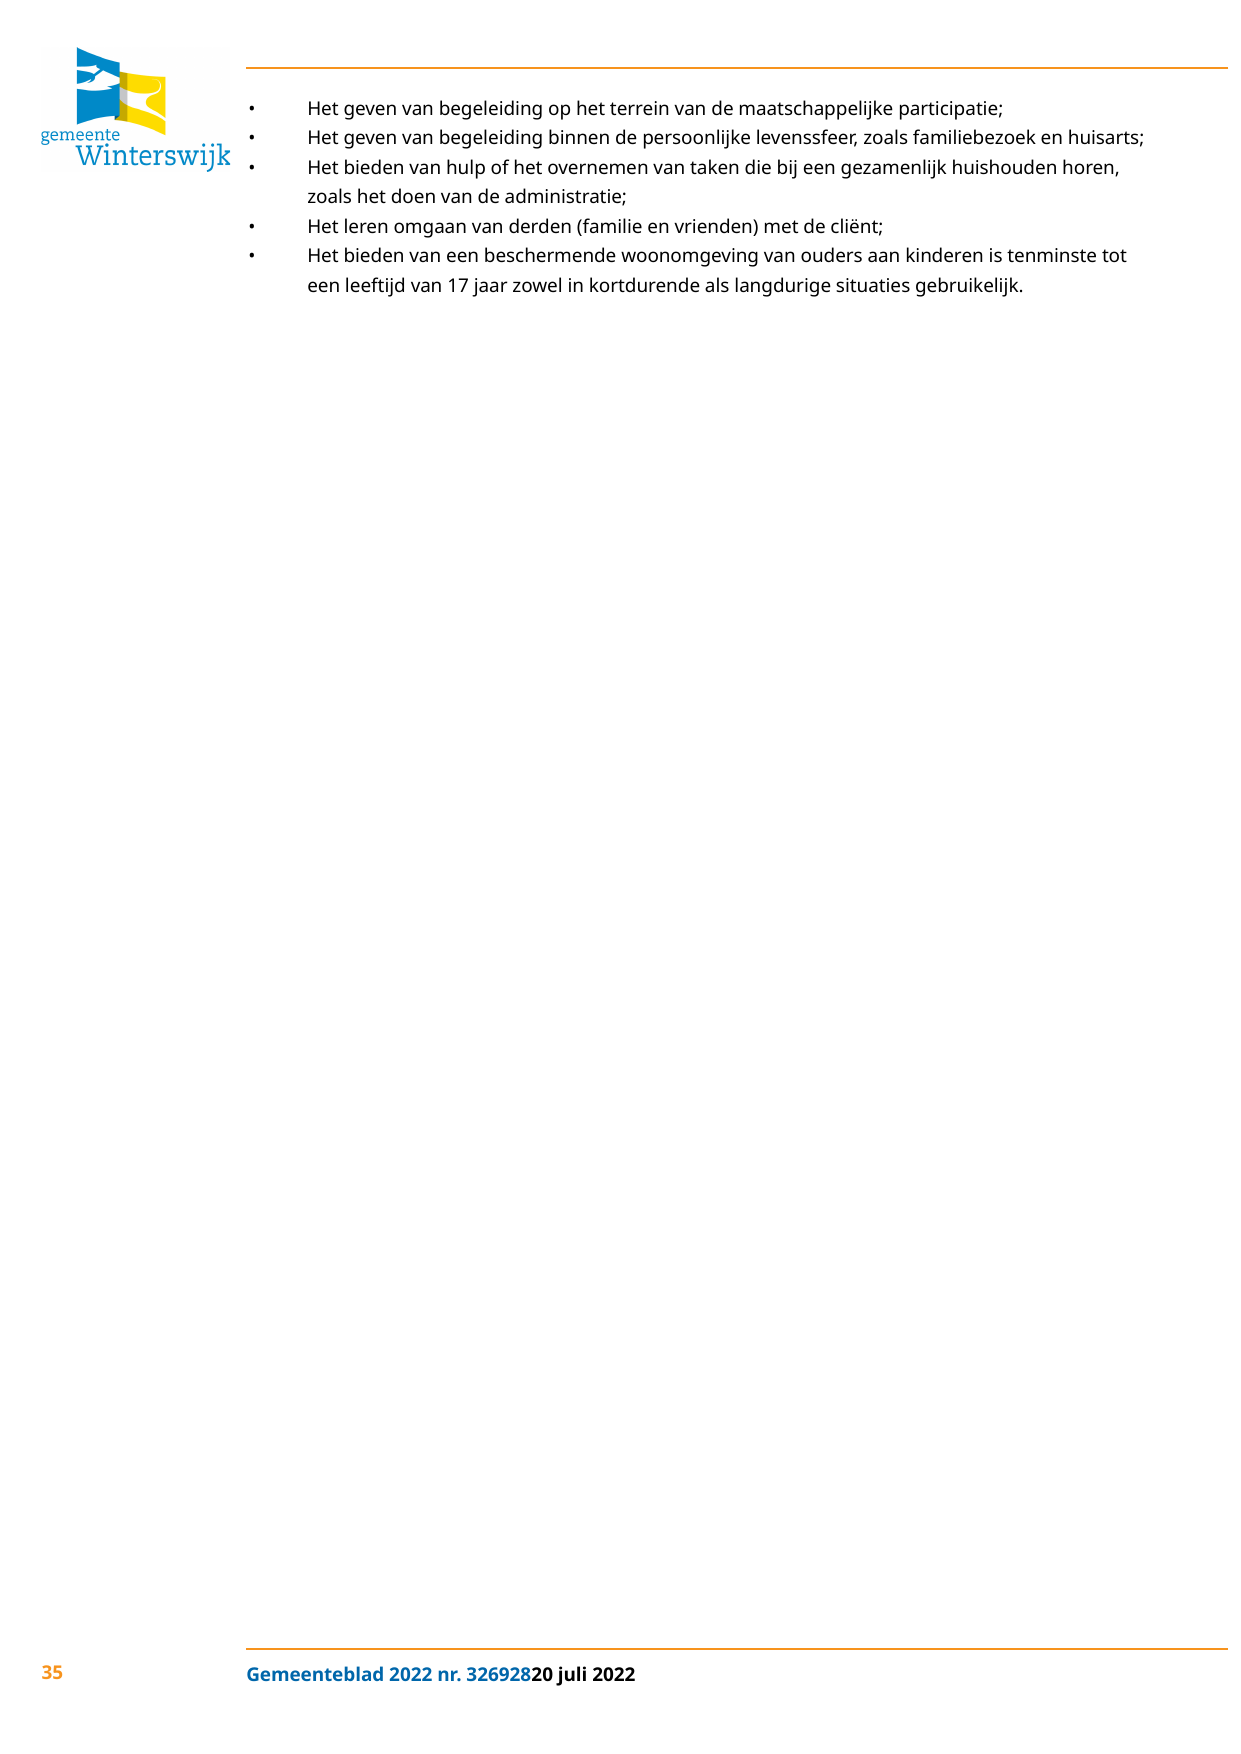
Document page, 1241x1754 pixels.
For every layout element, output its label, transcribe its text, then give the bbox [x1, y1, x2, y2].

list Het geven van begeleiding binnen de persoonlijke levenssfeer, zoals familiebezoek en huisarts; [248, 124, 1152, 150]
list Het bieden van een beschermende woonomgeving van ouders aan kinderen is tenminste tot een leeftijd van 17 jaar zowel in kortdurende als langdurige situaties gebruikelijk. [248, 243, 1152, 298]
list Het geven van begeleiding op het terrein van de maatschappelijke participatie; [248, 95, 1152, 121]
list Het bieden van hulp of het overnemen van taken die bij een gezamenlijk huishouden horen, zoals het doen van de administratie; [248, 154, 1152, 209]
list Het leren omgaan van derden (familie en vrienden) met de cliënt; [248, 213, 1152, 239]
picture [41, 47, 231, 172]
picture [225, 153, 231, 162]
